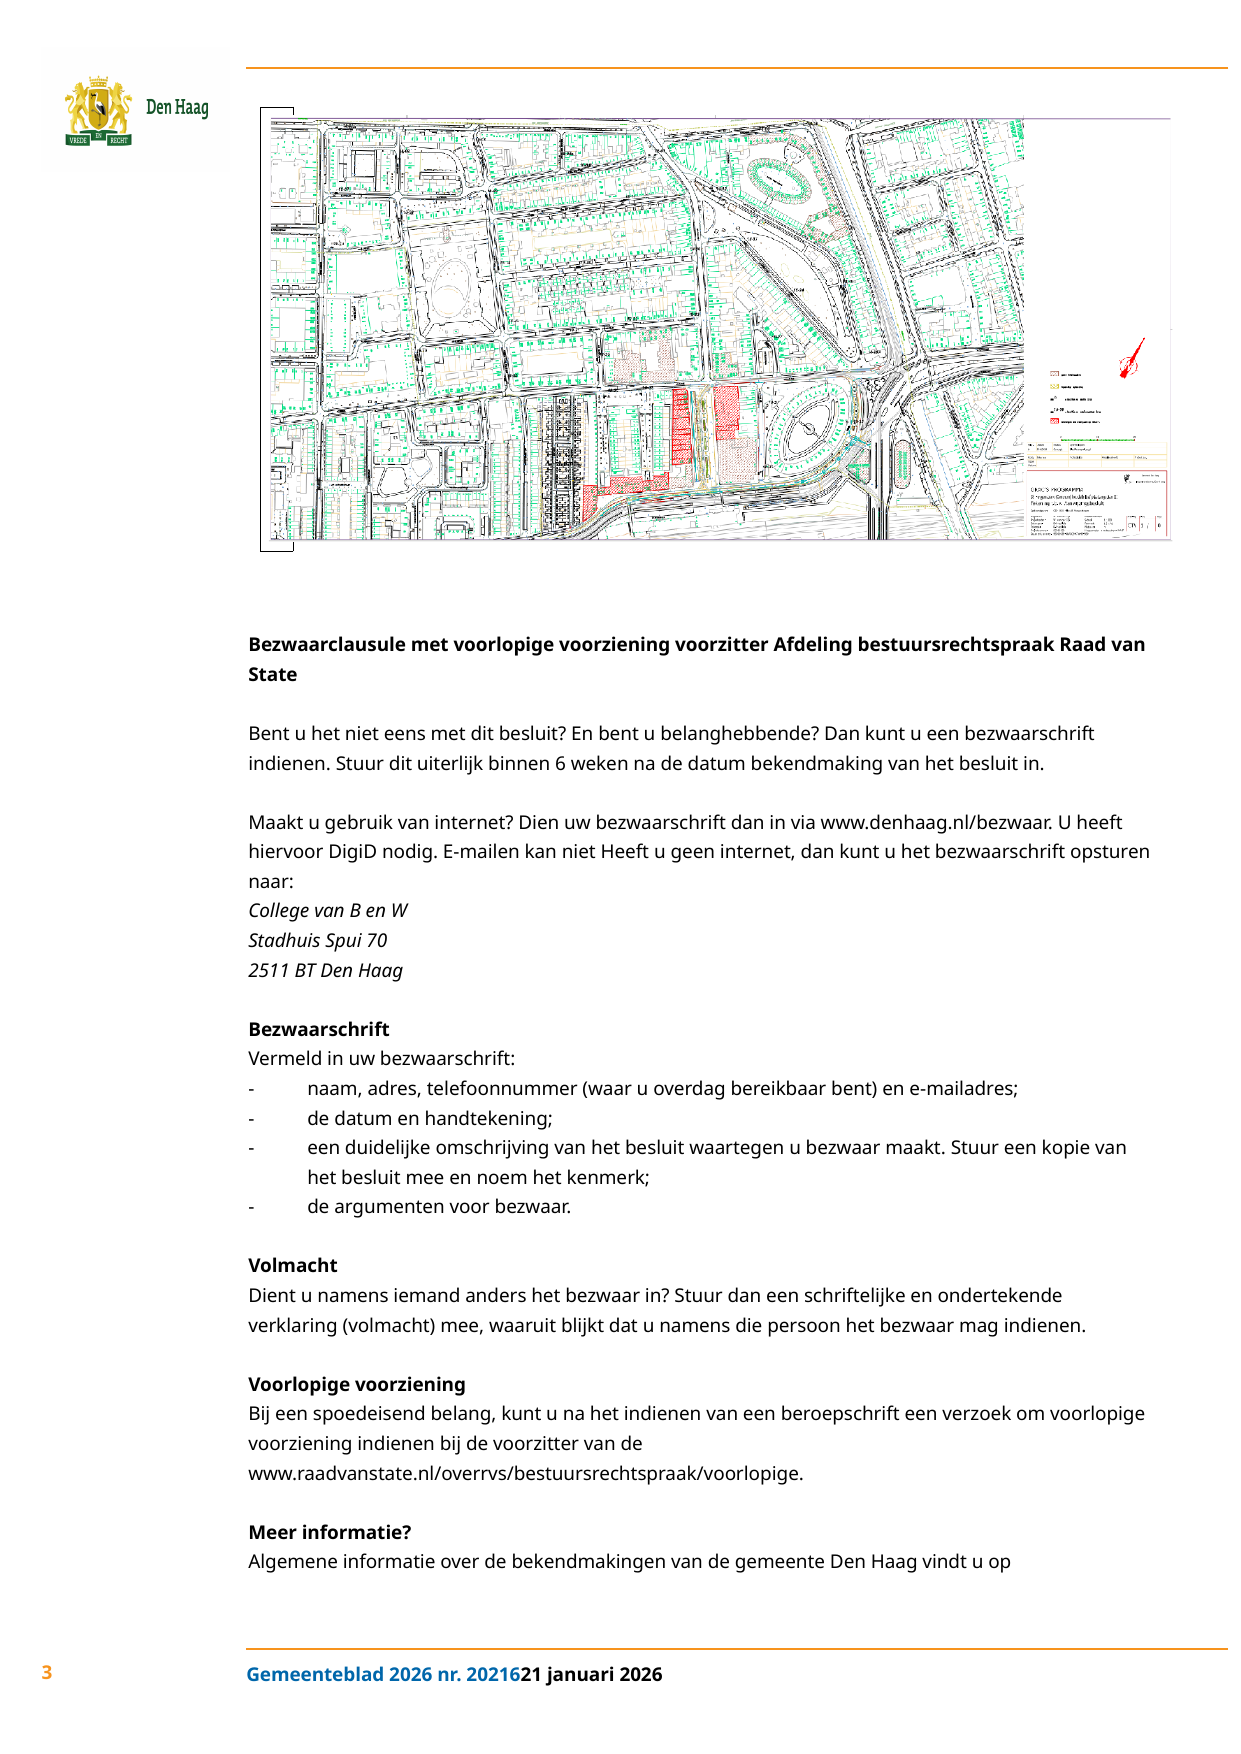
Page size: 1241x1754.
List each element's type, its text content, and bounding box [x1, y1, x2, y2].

list de datum en handtekening; [248, 1105, 1152, 1130]
text Meer informatie? [248, 1519, 1152, 1544]
text Bij een spoedeisend belang, kunt u na het indienen van een beroepschrift een verzoek om voorlopige voorziening indienen bij de voorzitter van de [248, 1401, 1152, 1456]
picture [41, 47, 231, 172]
list een duidelijke omschrijving van het besluit waartegen u bezwaar maakt. Stuur een kopie van het besluit mee en noem het kenmerk; [248, 1134, 1152, 1189]
list de argumenten voor bezwaar. [248, 1193, 1152, 1219]
text Maakt u gebruik van internet? Dien uw bezwaarschrift dan in via www.denhaag.nl/bezwaar. U heeft hiervoor DigiD nodig. E-mailen kan niet Heeft u geen internet, dan kunt u het bezwaarschrift opsturen naar: [248, 809, 1152, 894]
text College van B en W [248, 898, 1152, 923]
text Stadhuis Spui 70 [248, 927, 1152, 953]
text Bezwaarschrift [248, 1016, 1152, 1042]
text Dient u namens iemand anders het bezwaar in? Stuur dan een schriftelijke en ondertekende verklaring (volmacht) mee, waaruit blijkt dat u namens die persoon het bezwaar mag indienen. [248, 1282, 1152, 1337]
text 2511 BT Den Haag [248, 957, 1152, 982]
text Volmacht [248, 1253, 1152, 1278]
text Voorlopige voorziening [248, 1371, 1152, 1397]
picture [268, 115, 1173, 542]
list naam, adres, telefoonnummer (waar u overdag bereikbaar bent) en e-mailadres; [248, 1075, 1152, 1101]
text Bent u het niet eens met dit besluit? En bent u belanghebbende? Dan kunt u een bezwaarschrift indienen. Stuur dit uiterlijk binnen 6 weken na de datum bekendmaking van het besluit in. [248, 720, 1152, 775]
text www.raadvanstate.nl/overrvs/bestuursrechtspraak/voorlopige. [248, 1460, 1152, 1485]
text Algemene informatie over de bekendmakingen van de gemeente Den Haag vindt u op [248, 1548, 1152, 1574]
text Vermeld in uw bezwaarschrift: [248, 1046, 1152, 1071]
text Bezwaarclausule met voorlopige voorziening voorzitter Afdeling bestuursrechtspraak Raad van State [248, 631, 1152, 687]
